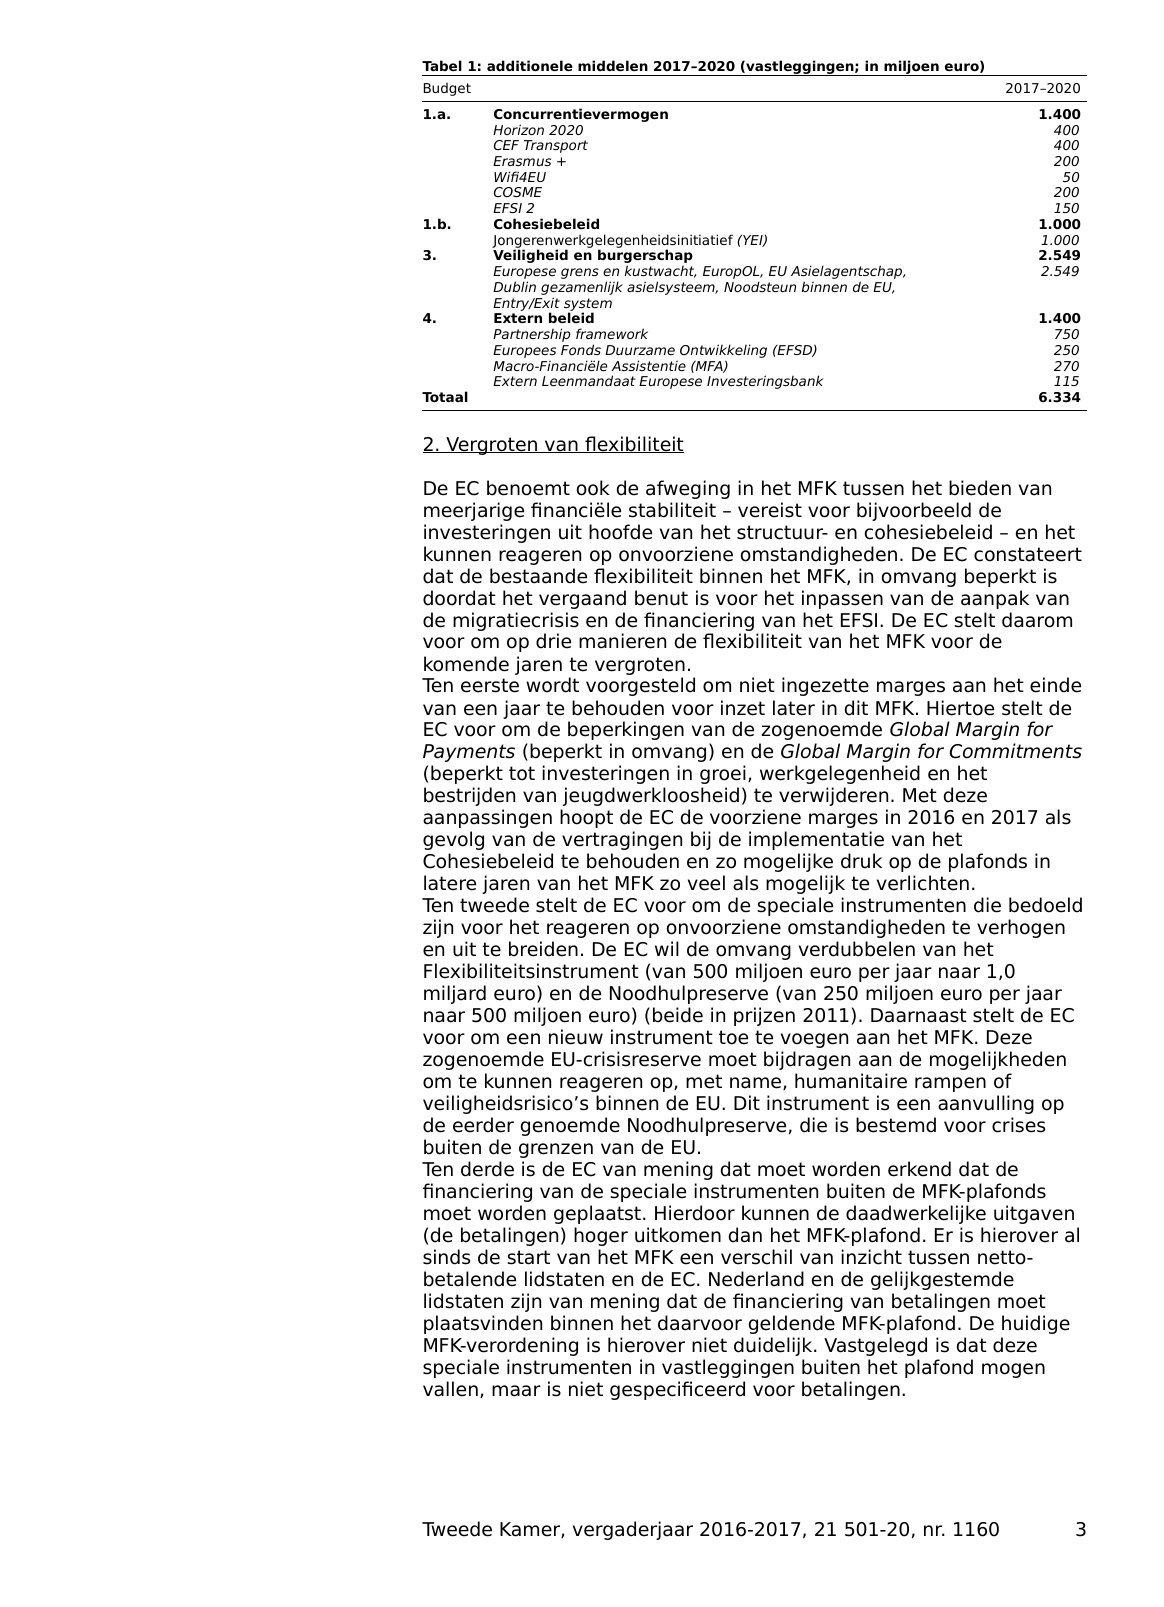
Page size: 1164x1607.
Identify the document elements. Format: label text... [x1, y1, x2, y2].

table_cell 2.549 [941, 248, 1087, 264]
table_cell Erasmus + [487, 154, 941, 169]
text Ten tweede stelt de EC voor om de speciale instrumenten die bedoeld zijn voor het reageren op onvoorziene omstandigheden te verhogen en uit te breiden. De EC wil de omvang verdubbelen van het Flexibiliteitsinstrument (van 500 miljoen euro per jaar naar 1,0 miljard euro) en de Noodhulpreserve (van 250 miljoen euro per jaar naar 500 miljoen euro) (beide in prijzen 2011). Daarnaast stelt de EC voor om een nieuw instrument toe te voegen aan het MFK. Deze zogenoemde EU-crisisreserve moet bijdragen aan de mogelijkheden om te kunnen reageren op, met name, humanitaire rampen of veiligheidsrisico’s binnen de EU. Dit instrument is een aanvulling op de eerder genoemde Noodhulpreserve, die is bestemd voor crises buiten de grenzen van de EU. [422, 895, 1087, 1159]
table_cell 3. [422, 248, 487, 264]
table_cell [422, 201, 487, 217]
table_cell 1.b. [422, 217, 487, 232]
table_cell Jongerenwerkgelegenheidsinitiatief (YEI) [487, 233, 941, 248]
table_cell 1.400 [941, 311, 1087, 327]
table_cell 200 [941, 185, 1087, 201]
table_cell Europese grens en kustwacht, EuropOL, EU Asielagentschap, Dublin gezamenlijk asielsysteem, Noodsteun binnen de EU, Entry/Exit system [487, 264, 941, 311]
table_cell 150 [941, 201, 1087, 217]
table_cell 2017–2020 [941, 76, 1087, 101]
table_cell [422, 343, 487, 358]
table_cell CEF Transport [487, 138, 941, 154]
table_cell [422, 264, 487, 311]
table_cell Cohesiebeleid [487, 217, 941, 232]
subtitle 2. Vergroten van flexibiliteit [422, 433, 1087, 455]
table_cell [422, 154, 487, 169]
table_cell Europees Fonds Duurzame Ontwikkeling (EFSD) [487, 343, 941, 358]
table_cell COSME [487, 185, 941, 201]
table_cell Extern Leenmandaat Europese Investeringsbank [487, 374, 941, 390]
table_cell Wifi4EU [487, 170, 941, 185]
table_cell 50 [941, 170, 1087, 185]
table_cell Horizon 2020 [487, 123, 941, 138]
table_cell 250 [941, 343, 1087, 358]
table_header Tabel 1: additionele middelen 2017–2020 (vastleggingen; in miljoen euro) [422, 59, 1087, 75]
table_cell 200 [941, 154, 1087, 169]
table_cell 115 [941, 374, 1087, 390]
table_cell [422, 185, 487, 201]
table_cell Veiligheid en burgerschap [487, 248, 941, 264]
text Ten derde is de EC van mening dat moet worden erkend dat de financiering van de speciale instrumenten buiten de MFK-plafonds moet worden geplaatst. Hierdoor kunnen de daadwerkelijke uitgaven (de betalingen) hoger uitkomen dan het MFK-plafond. Er is hierover al sinds de start van het MFK een verschil van inzicht tussen netto-betalende lidstaten en de EC. Nederland en de gelijkgestemde lidstaten zijn van mening dat de financiering van betalingen moet plaatsvinden binnen het daarvoor geldende MFK-plafond. De huidige MFK-verordening is hierover niet duidelijk. Vastgelegd is dat deze speciale instrumenten in vastleggingen buiten het plafond mogen vallen, maar is niet gespecificeerd voor betalingen. [422, 1159, 1087, 1401]
table_cell 750 [941, 327, 1087, 343]
table_cell [422, 170, 487, 185]
table_cell EFSI 2 [487, 201, 941, 217]
table_cell Totaal [422, 390, 941, 410]
table_cell 400 [941, 138, 1087, 154]
table_cell [422, 138, 487, 154]
table_cell [422, 374, 487, 390]
text Ten eerste wordt voorgesteld om niet ingezette marges aan het einde van een jaar te behouden voor inzet later in dit MFK. Hiertoe stelt de EC voor om de beperkingen van de zogenoemde Global Margin for Payments (beperkt in omvang) en de Global Margin for Commitments (beperkt tot investeringen in groei, werkgelegenheid en het bestrijden van jeugdwerkloosheid) te verwijderen. Met deze aanpassingen hoopt de EC de voorziene marges in 2016 en 2017 als gevolg van de vertragingen bij de implementatie van het Cohesiebeleid te behouden en zo mogelijke druk op de plafonds in latere jaren van het MFK zo veel als mogelijk te verlichten. [422, 675, 1087, 895]
table_cell Concurrentievermogen [487, 102, 941, 122]
table_cell Budget [422, 76, 941, 101]
table_cell 1.a. [422, 102, 487, 122]
table_cell 1.000 [941, 233, 1087, 248]
table_cell 1.000 [941, 217, 1087, 232]
table_cell Partnership framework [487, 327, 941, 343]
text De EC benoemt ook de afweging in het MFK tussen het bieden van meerjarige financiële stabiliteit – vereist voor bijvoorbeeld de investeringen uit hoofde van het structuur- en cohesiebeleid – en het kunnen reageren op onvoorziene omstandigheden. De EC constateert dat de bestaande flexibiliteit binnen het MFK, in omvang beperkt is doordat het vergaand benut is voor het inpassen van de aanpak van de migratiecrisis en de financiering van het EFSI. De EC stelt daarom voor om op drie manieren de flexibiliteit van het MFK voor de komende jaren te vergroten. [422, 478, 1087, 675]
table_cell 6.334 [941, 390, 1087, 410]
table_cell [422, 358, 487, 374]
table_cell Extern beleid [487, 311, 941, 327]
table_cell [422, 233, 487, 248]
table_cell 1.400 [941, 102, 1087, 122]
table_cell 270 [941, 358, 1087, 374]
table_cell [422, 327, 487, 343]
table_cell Macro-Financiële Assistentie (MFA) [487, 358, 941, 374]
table_cell 4. [422, 311, 487, 327]
table_cell 2.549 [941, 264, 1087, 311]
table_cell 400 [941, 123, 1087, 138]
table_cell [422, 123, 487, 138]
